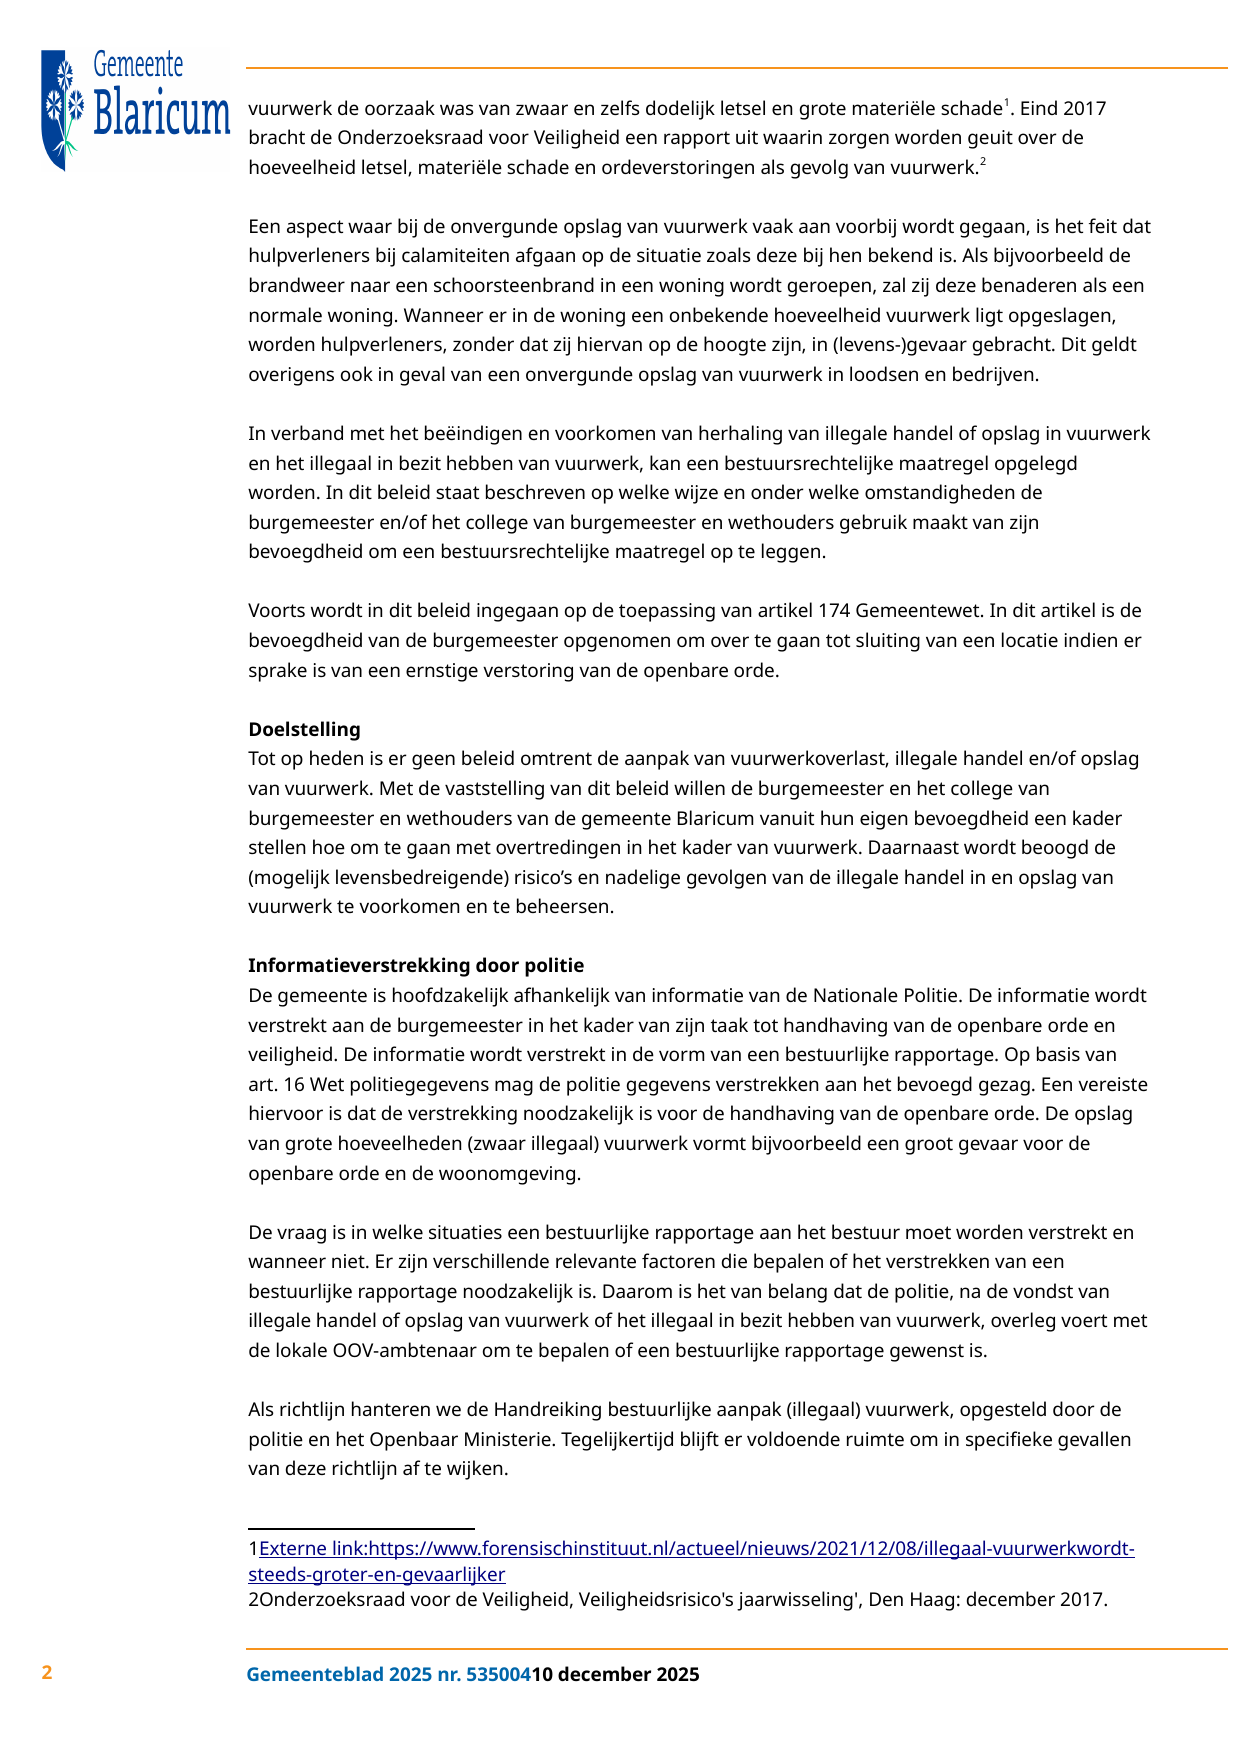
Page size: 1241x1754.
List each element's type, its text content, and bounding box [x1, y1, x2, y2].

picture [41, 47, 231, 172]
text Tot op heden is er geen beleid omtrent de aanpak van vuurwerkoverlast, illegale handel en/of opslag van vuurwerk. Met de vaststelling van dit beleid willen de burgemeester en het college van burgemeester en wethouders van de gemeente Blaricum vanuit hun eigen bevoegdheid een kader stellen hoe om te gaan met overtredingen in het kader van vuurwerk. Daarnaast wordt beoogd de (mogelijk levensbedreigende) risico’s en nadelige gevolgen van de illegale handel in en opslag van vuurwerk te voorkomen en te beheersen. [248, 746, 1152, 919]
text Externe link:https://www.forensischinstituut.nl/actueel/nieuws/2021/12/08/illegaal-vuurwerkwordt-steeds-groter-en-gevaarlijker [248, 1535, 1152, 1586]
text Informatieverstrekking door politie [248, 953, 1152, 978]
text Onderzoeksraad voor de Veiligheid, Veiligheidsrisico's jaarwisseling', Den Haag: december 2017. [248, 1586, 1152, 1612]
text vuurwerk de oorzaak was van zwaar en zelfs dodelijk letsel en grote materiële schade. Eind 2017 bracht de Onderzoeksraad voor Veiligheid een rapport uit waarin zorgen worden geuit over de hoeveelheid letsel, materiële schade en ordeverstoringen als gevolg van vuurwerk. [248, 95, 1152, 180]
text De vraag is in welke situaties een bestuurlijke rapportage aan het bestuur moet worden verstrekt en wanneer niet. Er zijn verschillende relevante factoren die bepalen of het verstrekken van een bestuurlijke rapportage noodzakelijk is. Daarom is het van belang dat de politie, na de vondst van illegale handel of opslag van vuurwerk of het illegaal in bezit hebben van vuurwerk, overleg voert met de lokale OOV-ambtenaar om te bepalen of een bestuurlijke rapportage gewenst is. [248, 1219, 1152, 1363]
text Voorts wordt in dit beleid ingegaan op de toepassing van artikel 174 Gemeentewet. In dit artikel is de bevoegdheid van de burgemeester opgenomen om over te gaan tot sluiting van een locatie indien er sprake is van een ernstige verstoring van de openbare orde. [248, 598, 1152, 683]
text Als richtlijn hanteren we de Handreiking bestuurlijke aanpak (illegaal) vuurwerk, opgesteld door de politie en het Openbaar Ministerie. Tegelijkertijd blijft er voldoende ruimte om in specifieke gevallen van deze richtlijn af te wijken. [248, 1396, 1152, 1481]
text In verband met het beëindigen en voorkomen van herhaling van illegale handel of opslag in vuurwerk en het illegaal in bezit hebben van vuurwerk, kan een bestuursrechtelijke maatregel opgelegd worden. In dit beleid staat beschreven op welke wijze en onder welke omstandigheden de burgemeester en/of het college van burgemeester en wethouders gebruik maakt van zijn bevoegdheid om een bestuursrechtelijke maatregel op te leggen. [248, 420, 1152, 564]
text Doelstelling [248, 716, 1152, 742]
text De gemeente is hoofdzakelijk afhankelijk van informatie van de Nationale Politie. De informatie wordt verstrekt aan de burgemeester in het kader van zijn taak tot handhaving van de openbare orde en veiligheid. De informatie wordt verstrekt in de vorm van een bestuurlijke rapportage. Op basis van art. 16 Wet politiegegevens mag de politie gegevens verstrekken aan het bevoegd gezag. Een vereiste hiervoor is dat de verstrekking noodzakelijk is voor de handhaving van de openbare orde. De opslag van grote hoeveelheden (zwaar illegaal) vuurwerk vormt bijvoorbeeld een groot gevaar voor de openbare orde en de woonomgeving. [248, 982, 1152, 1186]
text Een aspect waar bij de onvergunde opslag van vuurwerk vaak aan voorbij wordt gegaan, is het feit dat hulpverleners bij calamiteiten afgaan op de situatie zoals deze bij hen bekend is. Als bijvoorbeeld de brandweer naar een schoorsteenbrand in een woning wordt geroepen, zal zij deze benaderen als een normale woning. Wanneer er in de woning een onbekende hoeveelheid vuurwerk ligt opgeslagen, worden hulpverleners, zonder dat zij hiervan op de hoogte zijn, in (levens-)gevaar gebracht. Dit geldt overigens ook in geval van een onvergunde opslag van vuurwerk in loodsen en bedrijven. [248, 213, 1152, 387]
